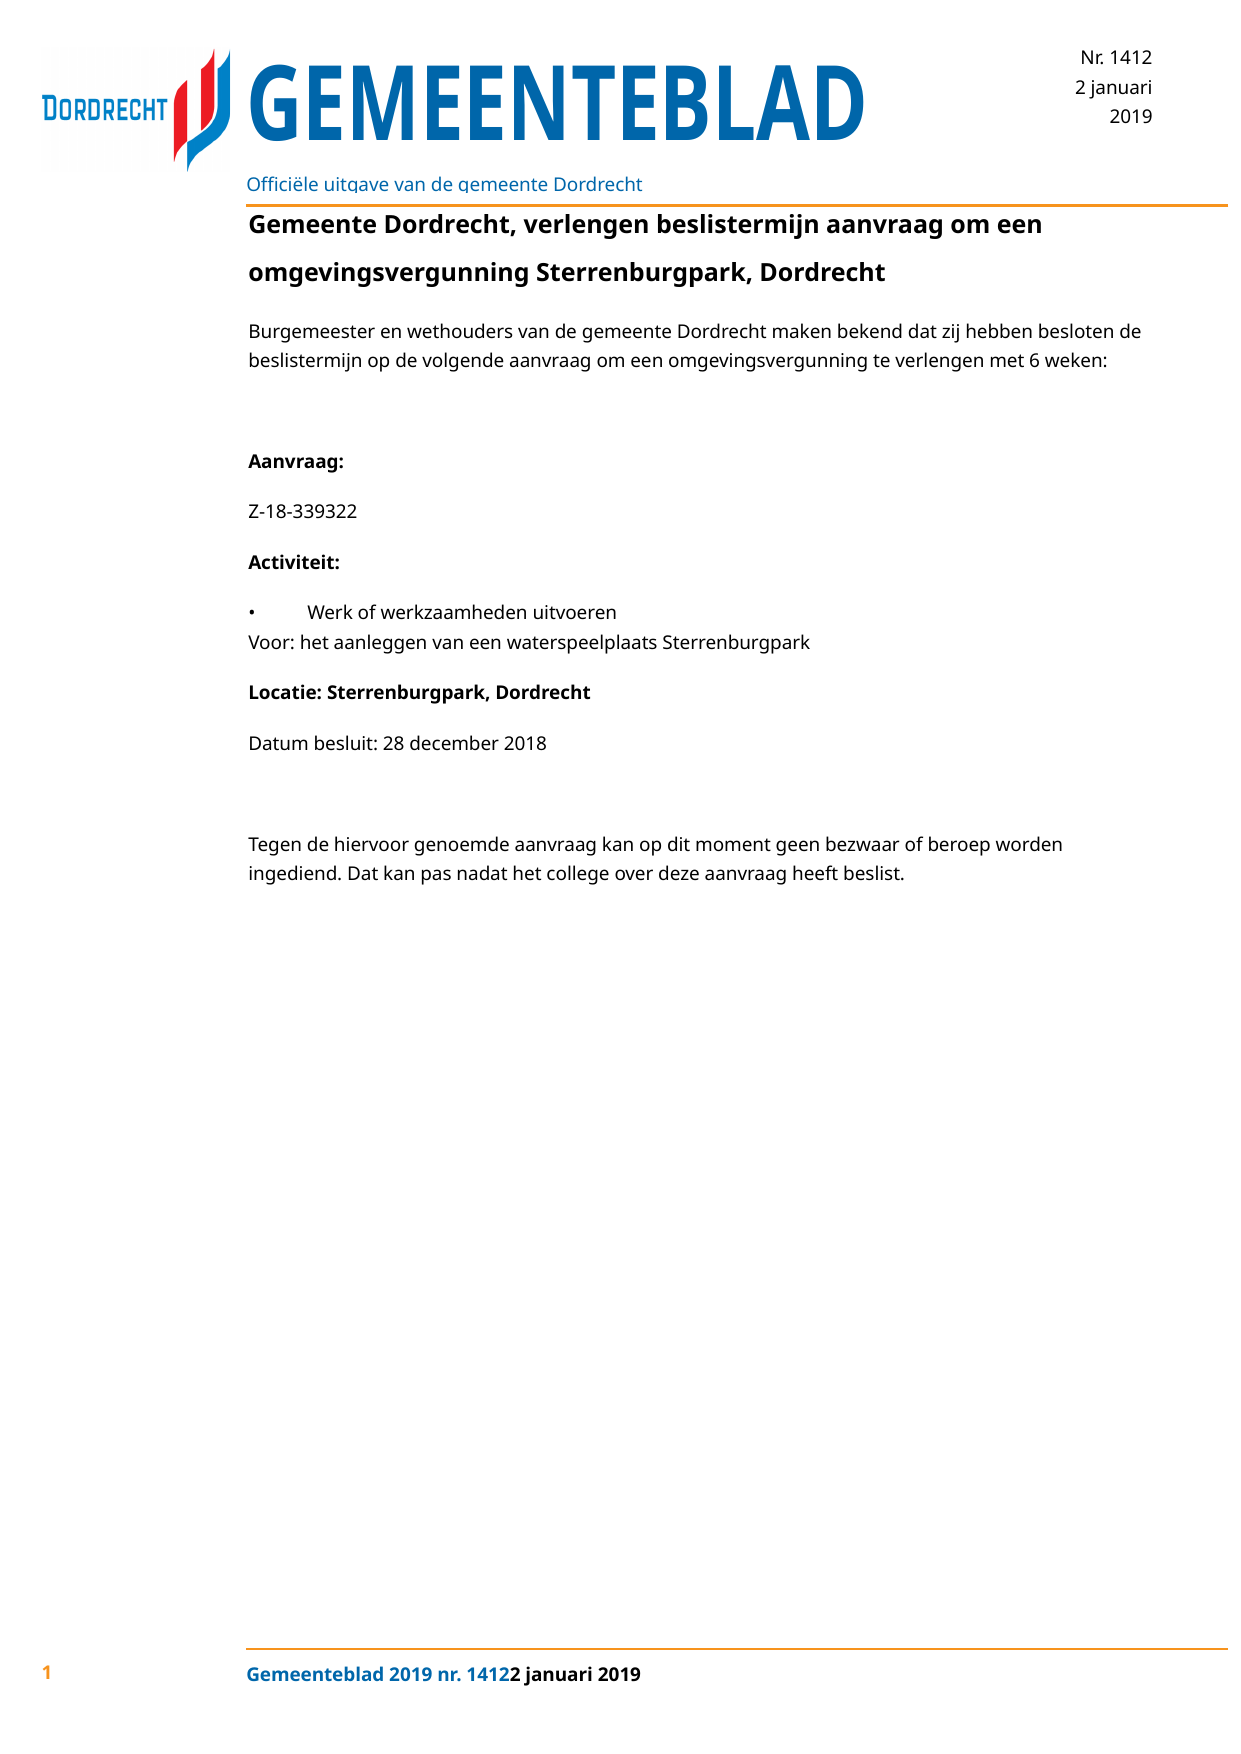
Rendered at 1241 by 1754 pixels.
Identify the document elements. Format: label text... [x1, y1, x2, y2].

text Tegen de hiervoor genoemde aanvraag kan op dit moment geen bezwaar of beroep worden ingediend. Dat kan pas nadat het college over deze aanvraag heeft beslist. [248, 831, 1152, 886]
text Locatie: Sterrenburgpark, Dordrecht [248, 679, 1152, 705]
text Activiteit: [248, 549, 1152, 575]
text Gemeente Dordrecht, verlengen beslistermijn aanvraag om een omgevingsvergunning Sterrenburgpark, Dordrecht [248, 207, 1152, 288]
text Aanvraag: [248, 448, 1152, 474]
text Datum besluit: 28 december 2018 [248, 730, 1152, 756]
list Werk of werkzaamheden uitvoeren [248, 599, 1152, 625]
text Burgemeester en wethouders van de gemeente Dordrecht maken bekend dat zij hebben besloten de beslistermijn op de volgende aanvraag om een omgevingsvergunning te verlengen met 6 weken: [248, 318, 1152, 373]
text Z-18-339322 [248, 499, 1152, 524]
picture [41, 47, 231, 172]
text Voor: het aanleggen van een waterspeelplaats Sterrenburgpark [248, 629, 1152, 655]
